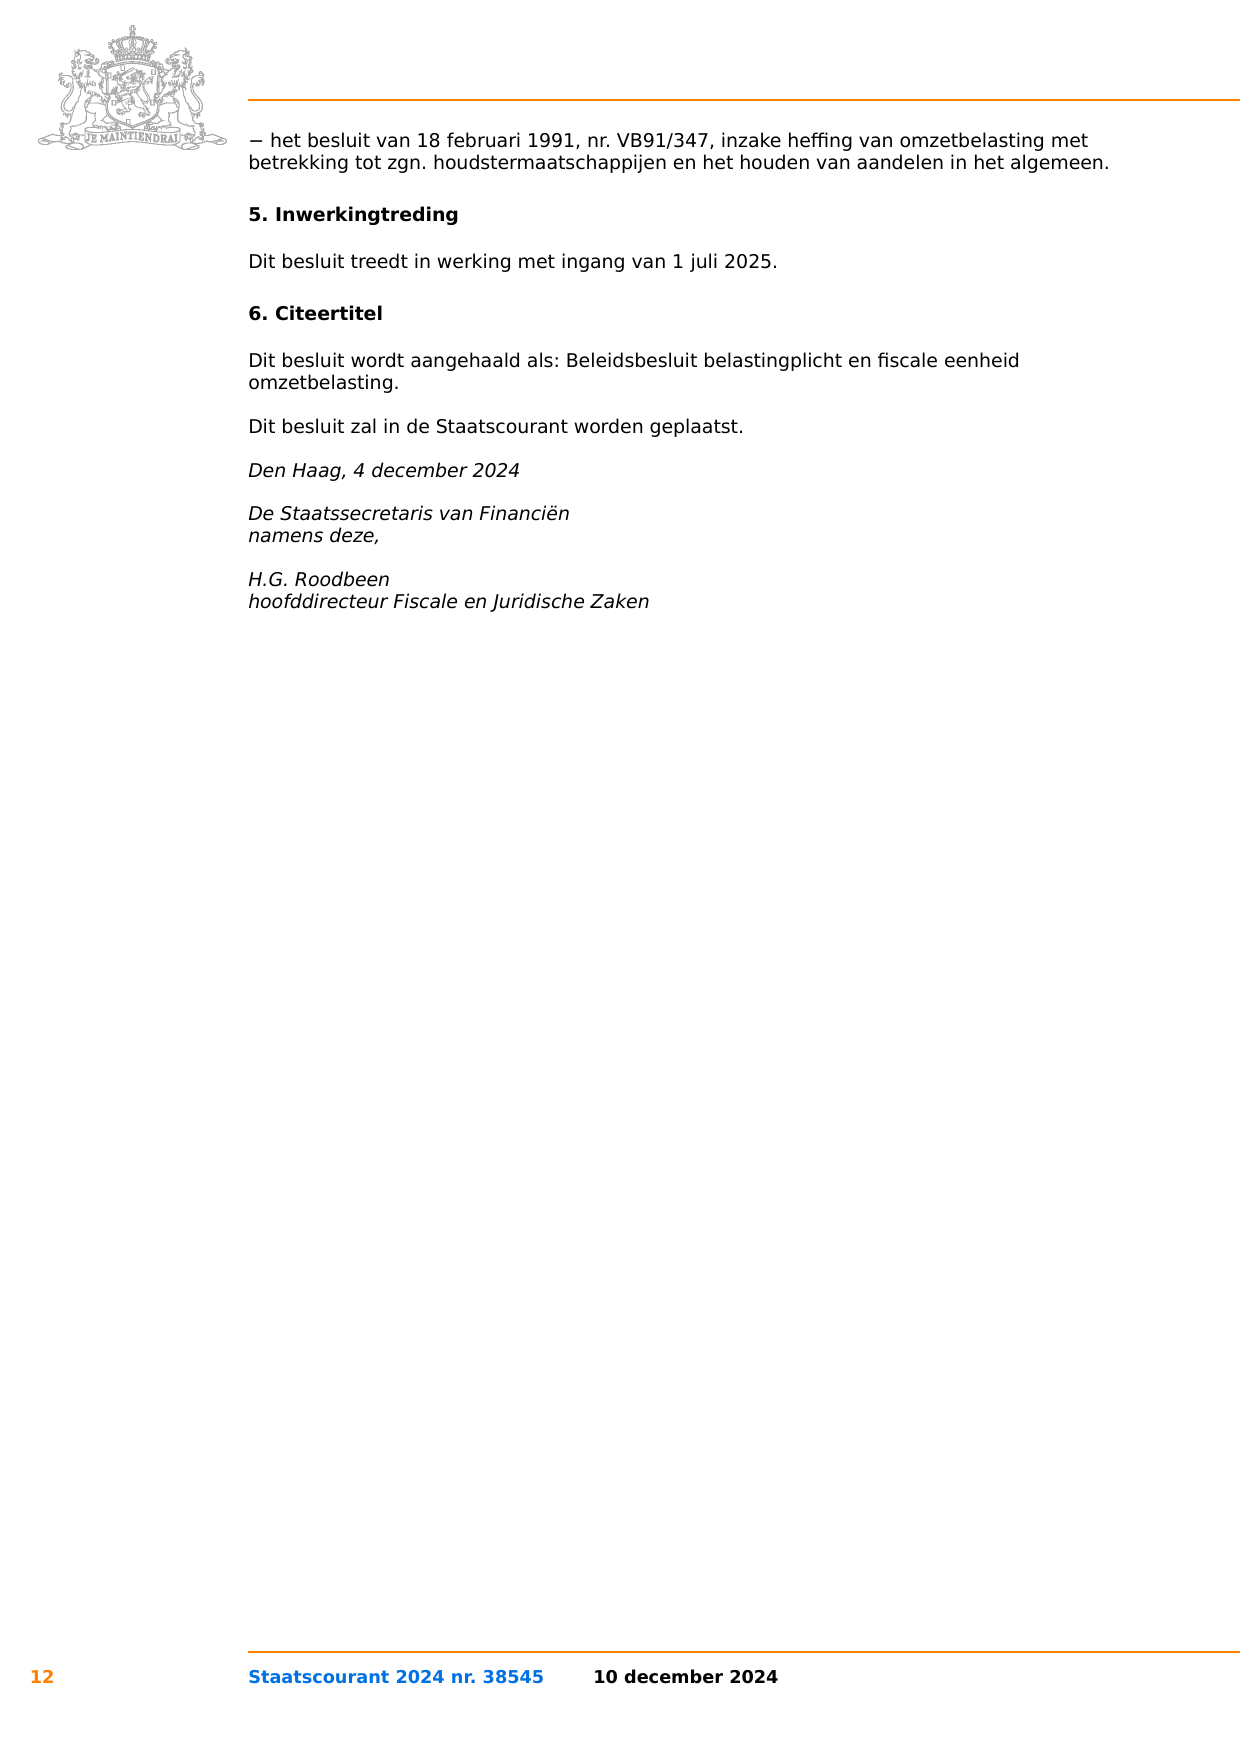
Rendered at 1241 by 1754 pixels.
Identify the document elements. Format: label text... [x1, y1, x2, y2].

text Den Haag, 4 december 2024 [248, 459, 1163, 481]
text Dit besluit wordt aangehaald als: Beleidsbesluit belastingplicht en fiscale eenheid omzetbelasting. [248, 350, 1163, 394]
subtitle 5. Inwerkingtreding [248, 204, 1163, 226]
picture [38, 25, 227, 150]
subtitle 6. Citeertitel [248, 303, 1163, 325]
text De Staatssecretaris van Financiën namens deze, H.G. Roodbeen hoofddirecteur Fiscale en Juridische Zaken [248, 503, 1163, 613]
text − het besluit van 18 februari 1991, nr. VB91/347, inzake heffing van omzetbelasting met betrekking tot zgn. houdstermaatschappijen en het houden van aandelen in het algemeen. [248, 130, 1163, 174]
text Dit besluit treedt in werking met ingang van 1 juli 2025. [248, 251, 1163, 273]
text Dit besluit zal in de Staatscourant worden geplaatst. [248, 416, 1163, 438]
